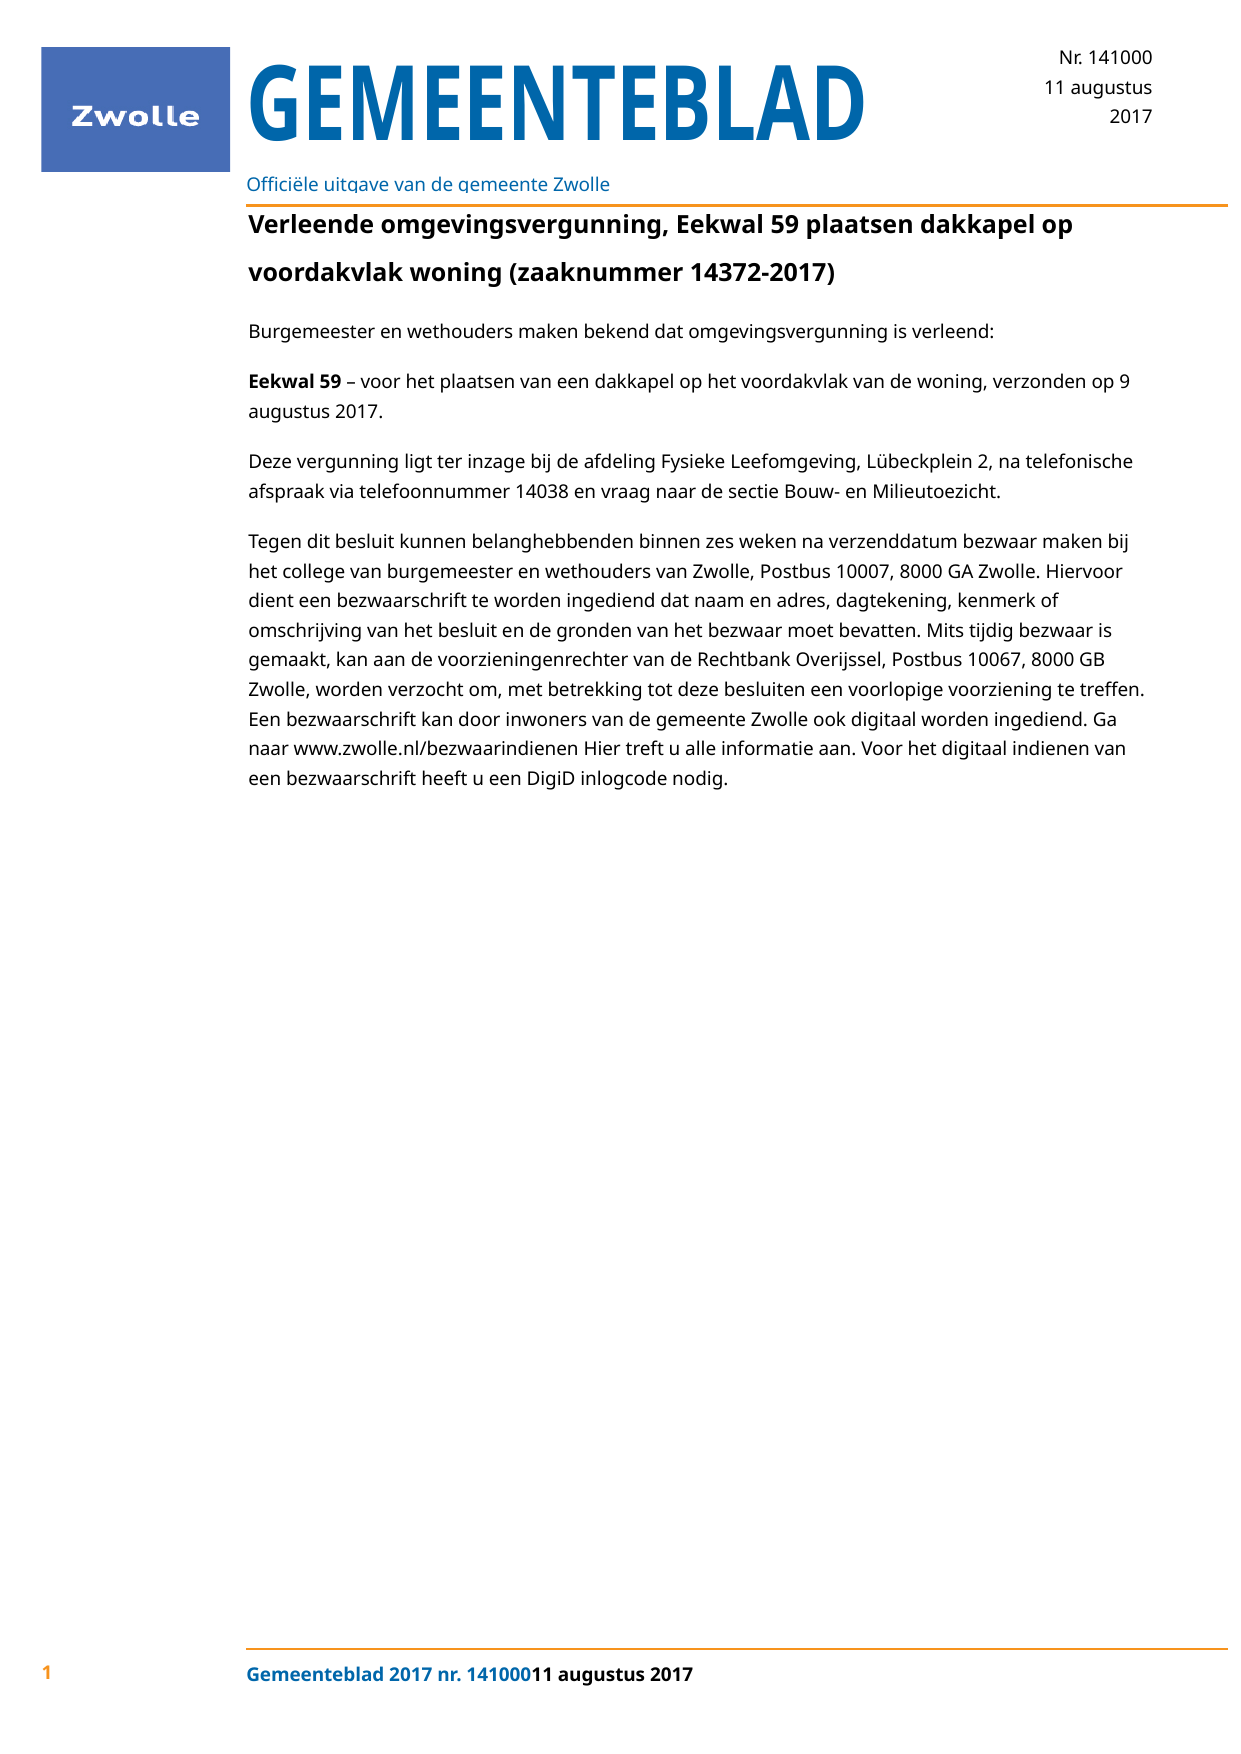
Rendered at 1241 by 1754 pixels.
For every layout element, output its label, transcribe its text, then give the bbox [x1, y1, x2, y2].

text Tegen dit besluit kunnen belanghebbenden binnen zes weken na verzenddatum bezwaar maken bij het college van burgemeester en wethouders van Zwolle, Postbus 10007, 8000 GA Zwolle. Hiervoor dient een bezwaarschrift te worden ingediend dat naam en adres, dagtekening, kenmerk of omschrijving van het besluit en de gronden van het bezwaar moet bevatten. Mits tijdig bezwaar is gemaakt, kan aan de voorzieningenrechter van de Rechtbank Overijssel, Postbus 10067, 8000 GB Zwolle, worden verzocht om, met betrekking tot deze besluiten een voorlopige voorziening te treffen. Een bezwaarschrift kan door inwoners van de gemeente Zwolle ook digitaal worden ingediend. Ga naar www.zwolle.nl/bezwaarindienen Hier treft u alle informatie aan. Voor het digitaal indienen van een bezwaarschrift heeft u een DigiD inlogcode nodig. [248, 528, 1152, 791]
text Burgemeester en wethouders maken bekend dat omgevingsvergunning is verleend: [248, 318, 1152, 344]
picture [41, 47, 231, 172]
text Deze vergunning ligt ter inzage bij de afdeling Fysieke Leefomgeving, Lübeckplein 2, na telefonische afspraak via telefoonnummer 14038 en vraag naar de sectie Bouw- en Milieutoezicht. [248, 448, 1152, 504]
text Verleende omgevingsvergunning, Eekwal 59 plaatsen dakkapel op voordakvlak woning (zaaknummer 14372-2017) [248, 207, 1152, 288]
text Eekwal 59 – voor het plaatsen van een dakkapel op het voordakvlak van de woning, verzonden op 9 augustus 2017. [248, 368, 1152, 424]
